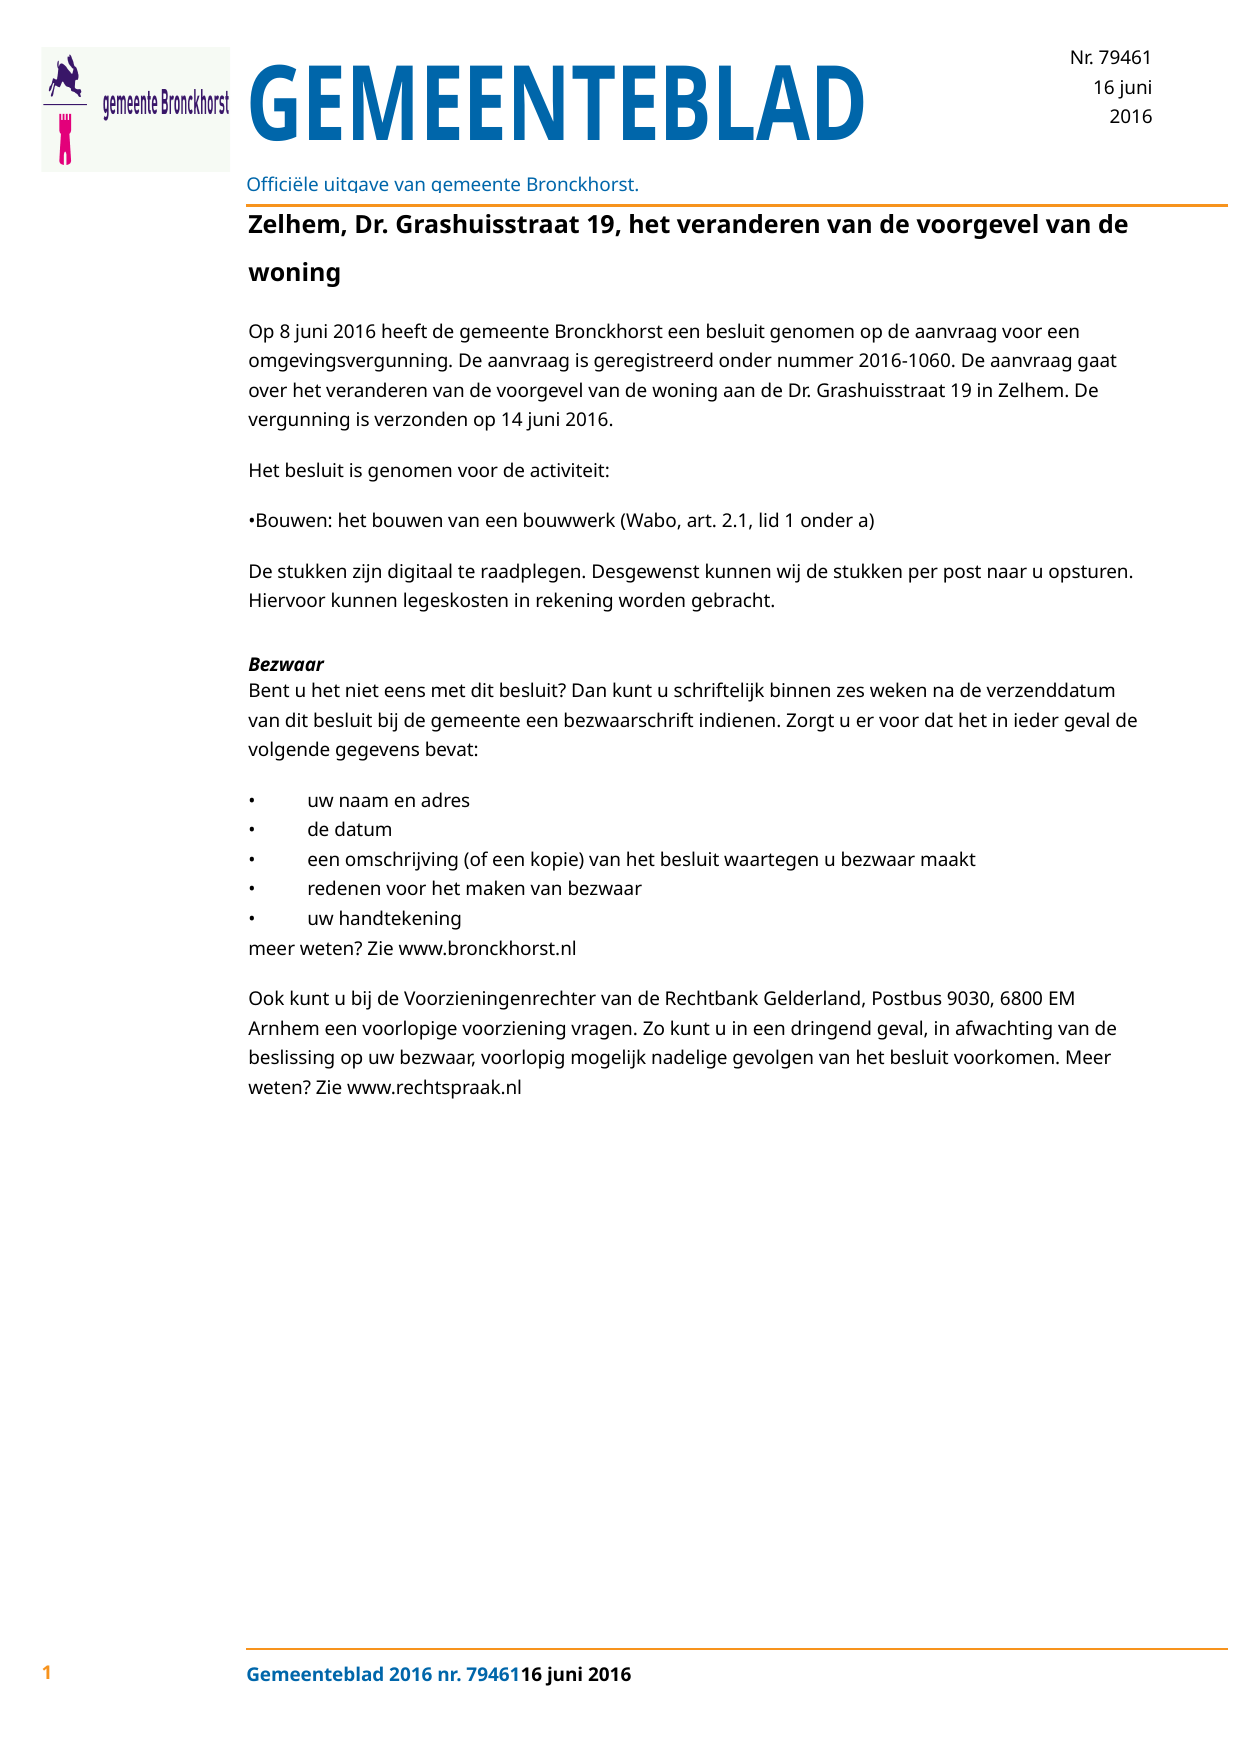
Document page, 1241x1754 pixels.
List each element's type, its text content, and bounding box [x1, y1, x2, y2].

text Bezwaar [248, 651, 1152, 677]
text meer weten? Zie www.bronckhorst.nl [248, 935, 1152, 960]
list een omschrijving (of een kopie) van het besluit waartegen u bezwaar maakt [248, 846, 1152, 872]
list uw handtekening [248, 905, 1152, 931]
text Het besluit is genomen voor de activiteit: [248, 457, 1152, 483]
text Bent u het niet eens met dit besluit? Dan kunt u schriftelijk binnen zes weken na de verzenddatum van dit besluit bij de gemeente een bezwaarschrift indienen. Zorgt u er voor dat het in ieder geval de volgende gegevens bevat: [248, 677, 1152, 762]
list uw naam en adres [248, 787, 1152, 812]
text De stukken zijn digitaal te raadplegen. Desgewenst kunnen wij de stukken per post naar u opsturen. Hiervoor kunnen legeskosten in rekening worden gebracht. [248, 558, 1152, 613]
text •Bouwen: het bouwen van een bouwwerk (Wabo, art. 2.1, lid 1 onder a) [248, 507, 1152, 533]
text Op 8 juni 2016 heeft de gemeente Bronckhorst een besluit genomen op de aanvraag voor een omgevingsvergunning. De aanvraag is geregistreerd onder nummer 2016-1060. De aanvraag gaat over het veranderen van de voorgevel van de woning aan de Dr. Grashuisstraat 19 in Zelhem. De vergunning is verzonden op 14 juni 2016. [248, 318, 1152, 432]
text Zelhem, Dr. Grashuisstraat 19, het veranderen van de voorgevel van de woning [248, 207, 1152, 288]
text Ook kunt u bij de Voorzieningenrechter van de Rechtbank Gelderland, Postbus 9030, 6800 EM Arnhem een voorlopige voorziening vragen. Zo kunt u in een dringend geval, in afwachting van de beslissing op uw bezwaar, voorlopig mogelijk nadelige gevolgen van het besluit voorkomen. Meer weten? Zie www.rechtspraak.nl [248, 985, 1152, 1099]
picture [41, 47, 231, 172]
list de datum [248, 816, 1152, 842]
list redenen voor het maken van bezwaar [248, 876, 1152, 901]
